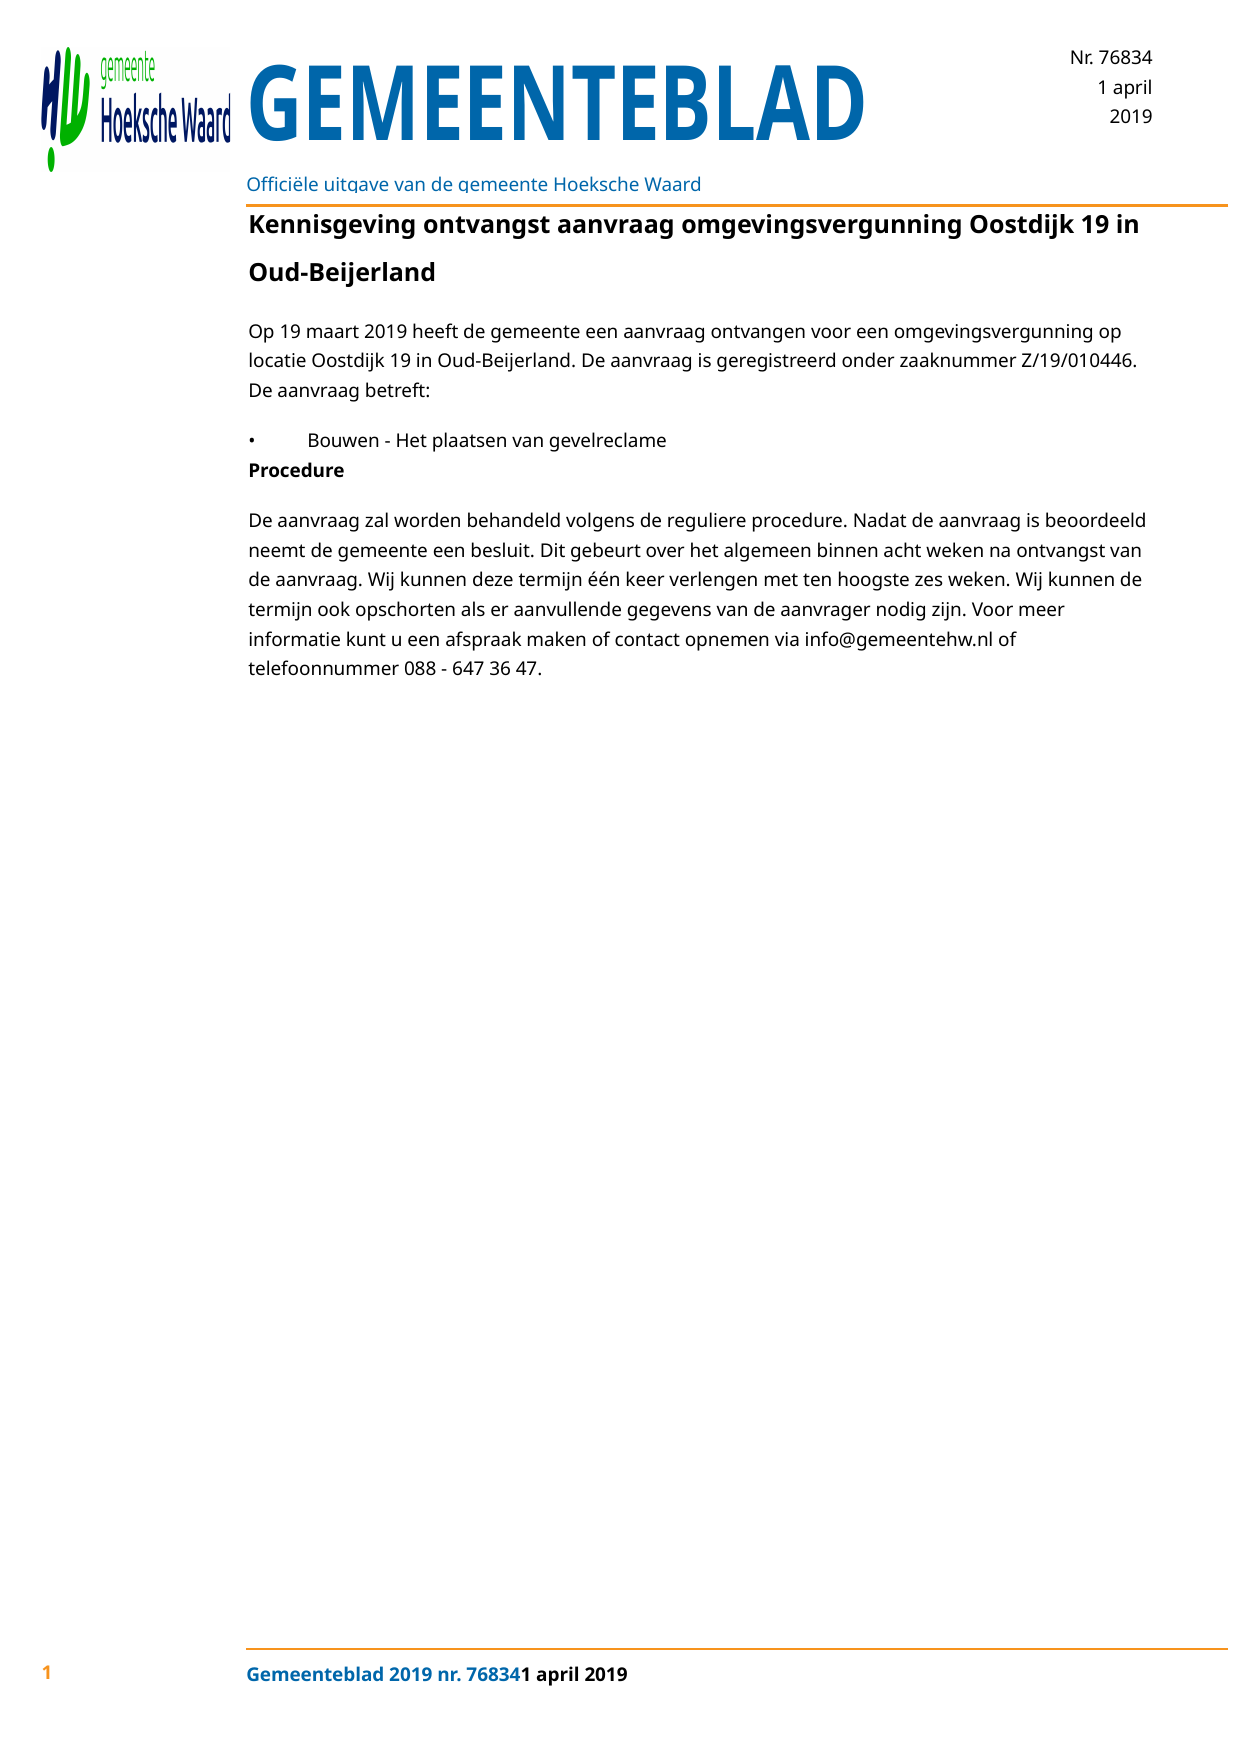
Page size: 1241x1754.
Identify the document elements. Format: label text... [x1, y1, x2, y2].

picture [41, 47, 231, 172]
text Kennisgeving ontvangst aanvraag omgevingsvergunning Oostdijk 19 in Oud-Beijerland [248, 207, 1152, 288]
list Bouwen - Het plaatsen van gevelreclame [248, 427, 1152, 453]
text Procedure [248, 457, 1152, 483]
text De aanvraag zal worden behandeld volgens de reguliere procedure. Nadat de aanvraag is beoordeeld neemt de gemeente een besluit. Dit gebeurt over het algemeen binnen acht weken na ontvangst van de aanvraag. Wij kunnen deze termijn één keer verlengen met ten hoogste zes weken. Wij kunnen de termijn ook opschorten als er aanvullende gegevens van de aanvrager nodig zijn. Voor meer informatie kunt u een afspraak maken of contact opnemen via info@gemeentehw.nl of telefoonnummer 088 - 647 36 47. [248, 507, 1152, 681]
text Op 19 maart 2019 heeft de gemeente een aanvraag ontvangen voor een omgevingsvergunning op locatie Oostdijk 19 in Oud-Beijerland. De aanvraag is geregistreerd onder zaaknummer Z/19/010446. De aanvraag betreft: [248, 318, 1152, 403]
